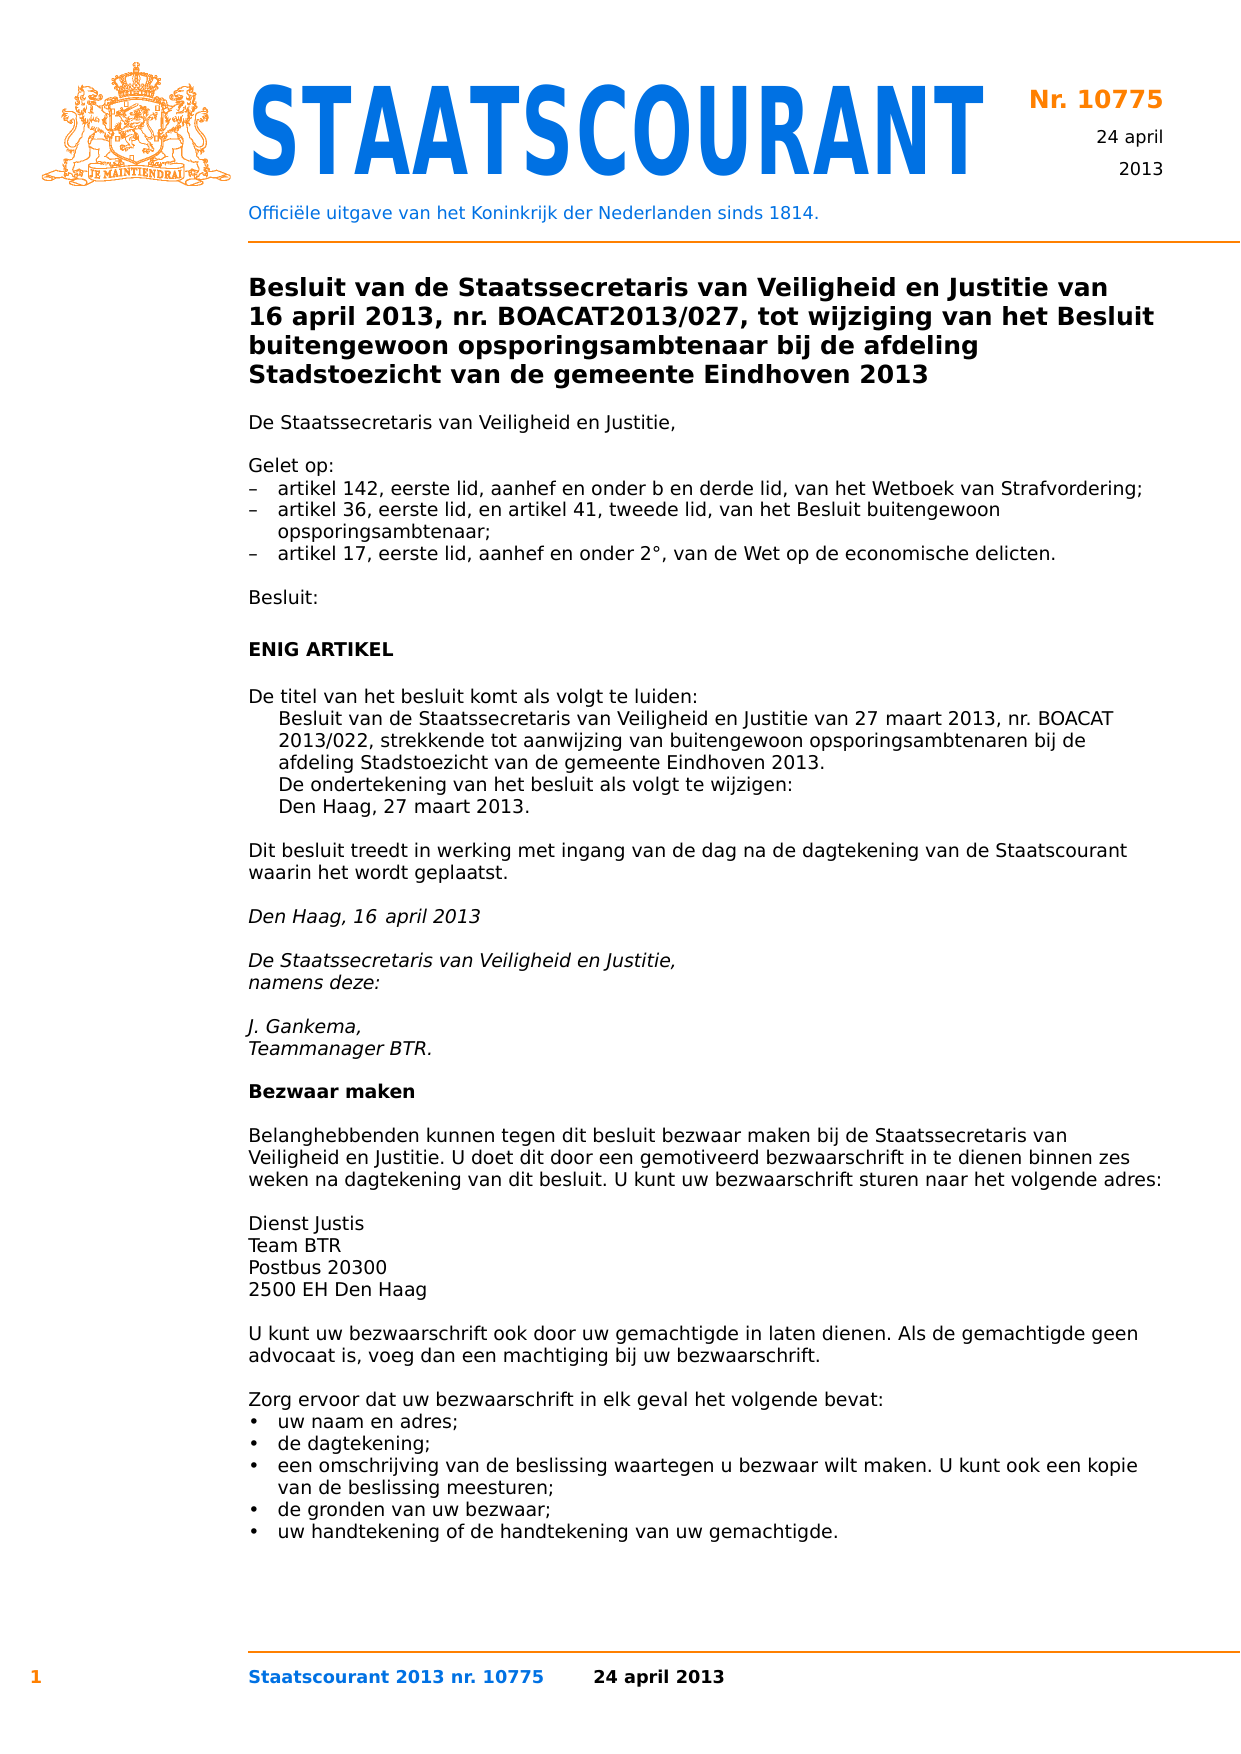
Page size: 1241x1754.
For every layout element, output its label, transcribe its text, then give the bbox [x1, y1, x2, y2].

text Postbus 20300 [248, 1257, 1163, 1279]
text • de dagtekening; [248, 1433, 1163, 1454]
table_cell 2013 [998, 153, 1240, 203]
text Den Haag, 27 maart 2013. [278, 796, 1163, 818]
subtitle ENIG ARTIKEL [248, 639, 1163, 661]
text Den Haag, 16 april 2013 [248, 906, 1163, 928]
text Besluit: [248, 587, 1163, 609]
text 2500 EH Den Haag [248, 1279, 1163, 1301]
text Belanghebbenden kunnen tegen dit besluit bezwaar maken bij de Staatssecretaris van Veiligheid en Justitie. U doet dit door een gemotiveerd bezwaarschrift in te dienen binnen zes weken na dagtekening van dit besluit. U kunt uw bezwaarschrift sturen naar het volgende adres: [248, 1125, 1163, 1191]
table_header STAATSCOURANT [248, 62, 998, 203]
table_cell Officiële uitgave van het Koninkrijk der Nederlanden sinds 1814. [248, 203, 1240, 241]
text Besluit van de Staatssecretaris van Veiligheid en Justitie van 27 maart 2013, nr. BOACAT 2013/022, strekkende tot aanwijzing van buitengewoon opsporingsambtenaren bij de afdeling Stadstoezicht van de gemeente Eindhoven 2013. [278, 708, 1163, 774]
table_header Nr. 10775 [998, 62, 1240, 121]
text Dit besluit treedt in werking met ingang van de dag na de dagtekening van de Staatscourant waarin het wordt geplaatst. [248, 840, 1163, 884]
table_cell 24 april [998, 121, 1240, 153]
text De ondertekening van het besluit als volgt te wijzigen: [278, 774, 1163, 796]
text • uw handtekening of de handtekening van uw gemachtigde. [248, 1521, 1163, 1542]
table_header [25, 62, 248, 241]
text • een omschrijving van de beslissing waartegen u bezwaar wilt maken. U kunt ook een kopie van de beslissing meesturen; [248, 1454, 1163, 1498]
text Gelet op: [248, 455, 1163, 477]
text Dienst Justis [248, 1213, 1163, 1235]
text De Staatssecretaris van Veiligheid en Justitie, [248, 412, 1163, 433]
picture [41, 62, 231, 186]
text De Staatssecretaris van Veiligheid en Justitie, namens deze: J. Gankema, Teammanager BTR. [248, 949, 1163, 1059]
text Bezwaar maken [248, 1081, 1163, 1103]
text De titel van het besluit komt als volgt te luiden: [248, 686, 1163, 708]
text • uw naam en adres; [248, 1411, 1163, 1433]
text • de gronden van uw bezwaar; [248, 1498, 1163, 1521]
text – artikel 142, eerste lid, aanhef en onder b en derde lid, van het Wetboek van Strafvordering; [248, 477, 1163, 499]
text – artikel 36, eerste lid, en artikel 41, tweede lid, van het Besluit buitengewoon opsporingsambtenaar; [248, 499, 1163, 543]
text U kunt uw bezwaarschrift ook door uw gemachtigde in laten dienen. Als de gemachtigde geen advocaat is, voeg dan een machtiging bij uw bezwaarschrift. [248, 1323, 1163, 1367]
text Team BTR [248, 1235, 1163, 1257]
text – artikel 17, eerste lid, aanhef en onder 2°, van de Wet op de economische delicten. [248, 543, 1163, 565]
text Zorg ervoor dat uw bezwaarschrift in elk geval het volgende bevat: [248, 1389, 1163, 1411]
subtitle Besluit van de Staatssecretaris van Veiligheid en Justitie van 16 april 2013, nr. BOACAT2013/027, tot wijziging van het Besluit buitengewoon opsporingsambtenaar bij de afdeling Stadstoezicht van de gemeente Eindhoven 2013 [248, 273, 1163, 390]
